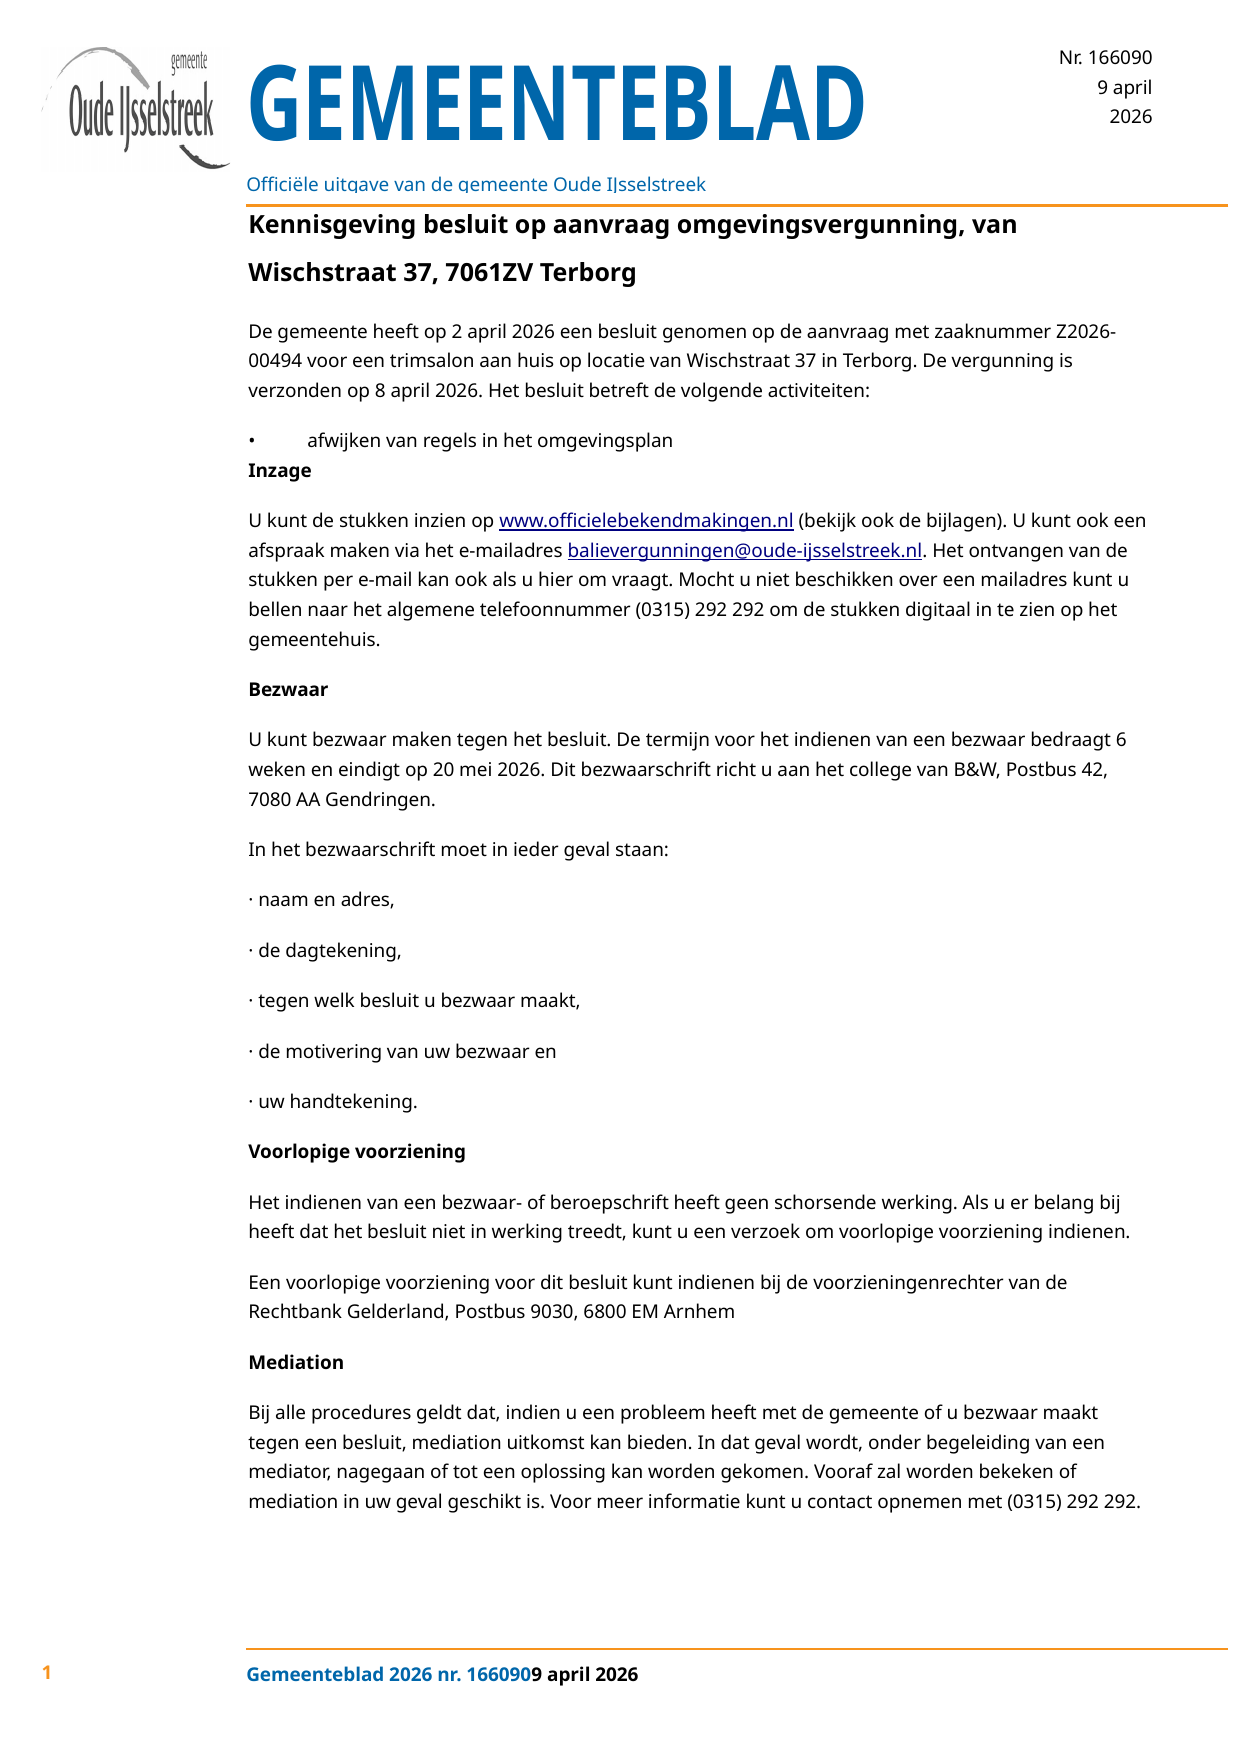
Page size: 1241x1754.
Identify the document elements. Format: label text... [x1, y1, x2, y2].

text Bij alle procedures geldt dat, indien u een probleem heeft met de gemeente of u bezwaar maakt tegen een besluit, mediation uitkomst kan bieden. In dat geval wordt, onder begeleiding van een mediator, nagegaan of tot een oplossing kan worden gekomen. Vooraf zal worden bekeken of mediation in uw geval geschikt is. Voor meer informatie kunt u contact opnemen met (0315) 292 292. [248, 1399, 1152, 1514]
text · naam en adres, [248, 887, 1152, 912]
text · de dagtekening, [248, 937, 1152, 963]
text Bezwaar [248, 676, 1152, 702]
text U kunt bezwaar maken tegen het besluit. De termijn voor het indienen van een bezwaar bedraagt 6 weken en eindigt op 20 mei 2026. Dit bezwaarschrift richt u aan het college van B&W, Postbus 42, 7080 AA Gendringen. [248, 727, 1152, 812]
text De gemeente heeft op 2 april 2026 een besluit genomen op de aanvraag met zaaknummer Z2026-00494 voor een trimsalon aan huis op locatie van Wischstraat 37 in Terborg. De vergunning is verzonden op 8 april 2026. Het besluit betreft de volgende activiteiten: [248, 318, 1152, 403]
text Voorlopige voorziening [248, 1139, 1152, 1164]
list afwijken van regels in het omgevingsplan [248, 427, 1152, 453]
text · uw handtekening. [248, 1088, 1152, 1114]
text Mediation [248, 1349, 1152, 1375]
text Het indienen van een bezwaar- of beroepschrift heeft geen schorsende werking. Als u er belang bij heeft dat het besluit niet in werking treedt, kunt u een verzoek om voorlopige voorziening indienen. [248, 1189, 1152, 1244]
text Inzage [248, 457, 1152, 483]
text In het bezwaarschrift moet in ieder geval staan: [248, 836, 1152, 862]
text · tegen welk besluit u bezwaar maakt, [248, 987, 1152, 1013]
text · de motivering van uw bezwaar en [248, 1038, 1152, 1064]
text Een voorlopige voorziening voor dit besluit kunt indienen bij de voorzieningenrechter van de Rechtbank Gelderland, Postbus 9030, 6800 EM Arnhem [248, 1269, 1152, 1324]
text U kunt de stukken inzien op www.officielebekendmakingen.nl (bekijk ook de bijlagen). U kunt ook een afspraak maken via het e-mailadres balievergunningen@oude-ijsselstreek.nl. Het ontvangen van de stukken per e-mail kan ook als u hier om vraagt. Mocht u niet beschikken over een mailadres kunt u bellen naar het algemene telefoonnummer (0315) 292 292 om de stukken digitaal in te zien op het gemeentehuis. [248, 507, 1152, 652]
picture [41, 47, 231, 172]
text Kennisgeving besluit op aanvraag omgevingsvergunning, van Wischstraat 37, 7061ZV Terborg [248, 207, 1152, 288]
